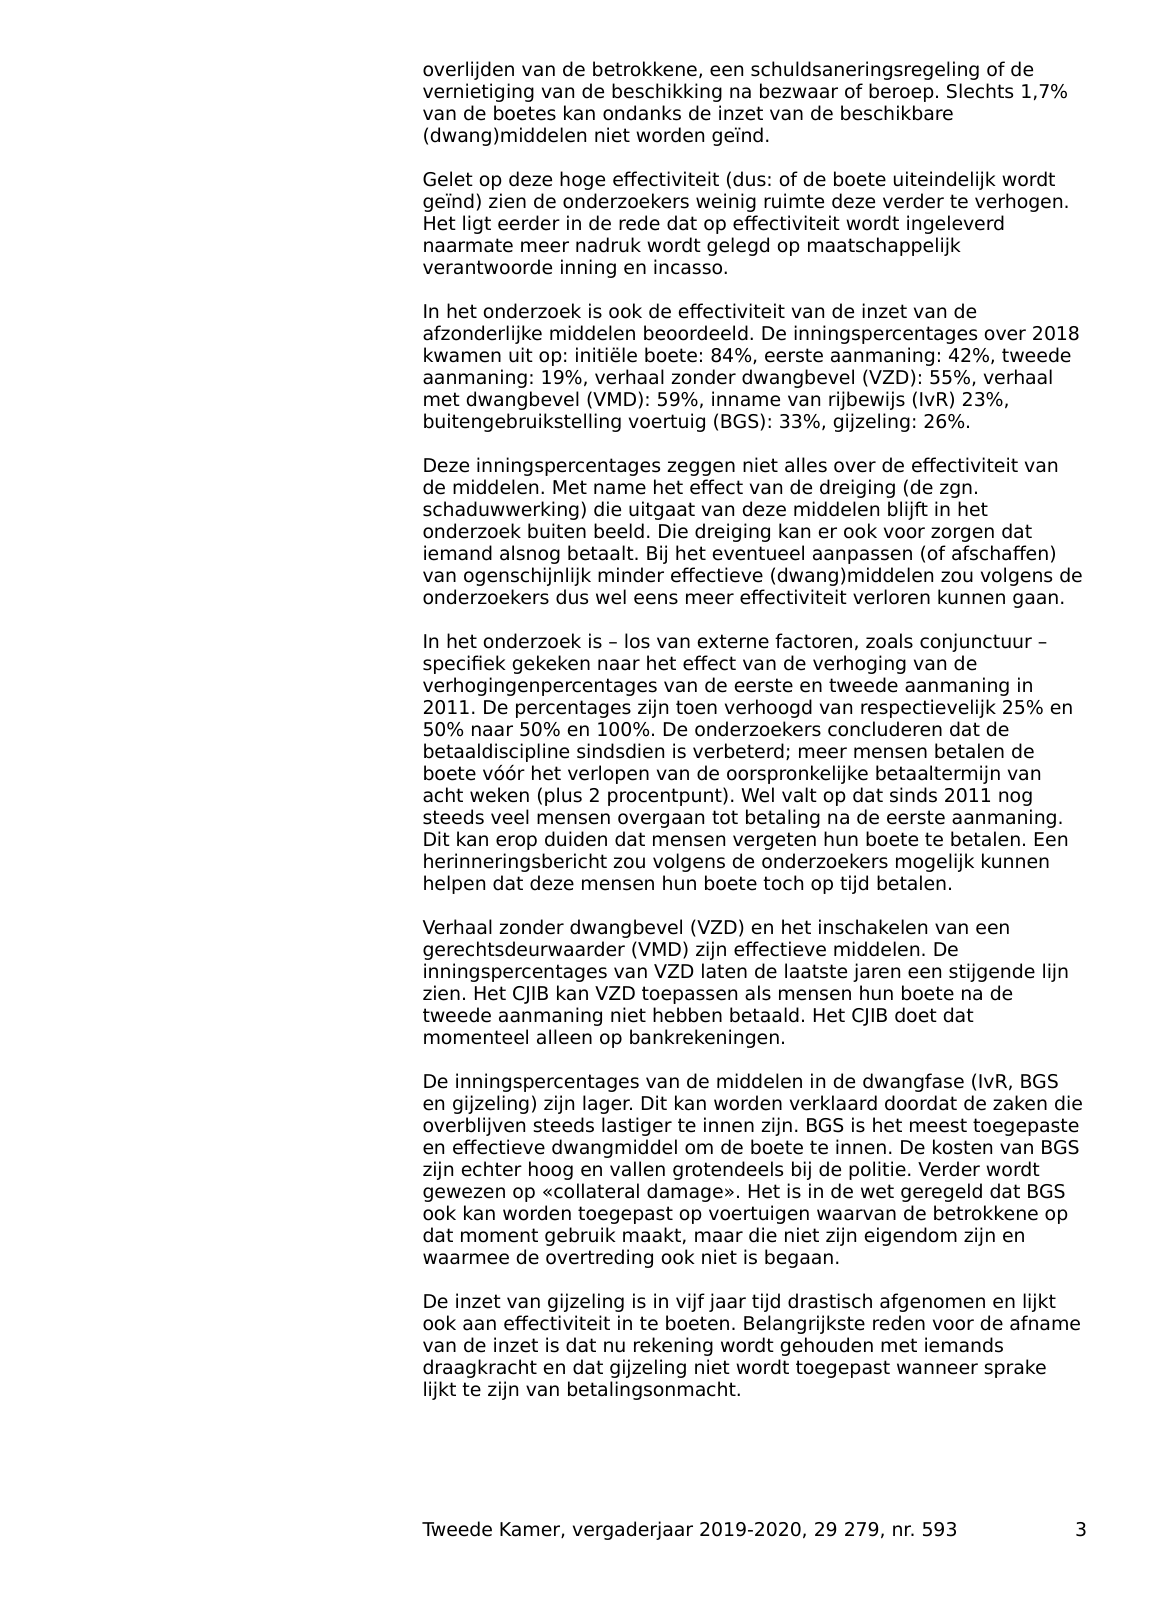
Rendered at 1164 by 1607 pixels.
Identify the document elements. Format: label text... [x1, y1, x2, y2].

text Verhaal zonder dwangbevel (VZD) en het inschakelen van een gerechtsdeurwaarder (VMD) zijn effectieve middelen. De inningspercentages van VZD laten de laatste jaren een stijgende lijn zien. Het CJIB kan VZD toepassen als mensen hun boete na de tweede aanmaning niet hebben betaald. Het CJIB doet dat momenteel alleen op bankrekeningen. [422, 917, 1087, 1049]
text In het onderzoek is ook de effectiviteit van de inzet van de afzonderlijke middelen beoordeeld. De inningspercentages over 2018 kwamen uit op: initiële boete: 84%, eerste aanmaning: 42%, tweede aanmaning: 19%, verhaal zonder dwangbevel (VZD): 55%, verhaal met dwangbevel (VMD): 59%, inname van rijbewijs (IvR) 23%, buitengebruikstelling voertuig (BGS): 33%, gijzeling: 26%. [422, 301, 1087, 433]
text De inzet van gijzeling is in vijf jaar tijd drastisch afgenomen en lijkt ook aan effectiviteit in te boeten. Belangrijkste reden voor de afname van de inzet is dat nu rekening wordt gehouden met iemands draagkracht en dat gijzeling niet wordt toegepast wanneer sprake lijkt te zijn van betalingsonmacht. [422, 1291, 1087, 1401]
text In het onderzoek is – los van externe factoren, zoals conjunctuur – specifiek gekeken naar het effect van de verhoging van de verhogingenpercentages van de eerste en tweede aanmaning in 2011. De percentages zijn toen verhoogd van respectievelijk 25% en 50% naar 50% en 100%. De onderzoekers concluderen dat de betaaldiscipline sindsdien is verbeterd; meer mensen betalen de boete vóór het verlopen van de oorspronkelijke betaaltermijn van acht weken (plus 2 procentpunt). Wel valt op dat sinds 2011 nog steeds veel mensen overgaan tot betaling na de eerste aanmaning. Dit kan erop duiden dat mensen vergeten hun boete te betalen. Een herinneringsbericht zou volgens de onderzoekers mogelijk kunnen helpen dat deze mensen hun boete toch op tijd betalen. [422, 631, 1087, 895]
text Deze inningspercentages zeggen niet alles over de effectiviteit van de middelen. Met name het effect van de dreiging (de zgn. schaduwwerking) die uitgaat van deze middelen blijft in het onderzoek buiten beeld. Die dreiging kan er ook voor zorgen dat iemand alsnog betaalt. Bij het eventueel aanpassen (of afschaffen) van ogenschijnlijk minder effectieve (dwang)middelen zou volgens de onderzoekers dus wel eens meer effectiviteit verloren kunnen gaan. [422, 455, 1087, 609]
text overlijden van de betrokkene, een schuldsaneringsregeling of de vernietiging van de beschikking na bezwaar of beroep. Slechts 1,7% van de boetes kan ondanks de inzet van de beschikbare (dwang)middelen niet worden geïnd. [422, 59, 1087, 147]
text De inningspercentages van de middelen in de dwangfase (IvR, BGS en gijzeling) zijn lager. Dit kan worden verklaard doordat de zaken die overblijven steeds lastiger te innen zijn. BGS is het meest toegepaste en effectieve dwangmiddel om de boete te innen. De kosten van BGS zijn echter hoog en vallen grotendeels bij de politie. Verder wordt gewezen op «collateral damage». Het is in de wet geregeld dat BGS ook kan worden toegepast op voertuigen waarvan de betrokkene op dat moment gebruik maakt, maar die niet zijn eigendom zijn en waarmee de overtreding ook niet is begaan. [422, 1071, 1087, 1269]
text Gelet op deze hoge effectiviteit (dus: of de boete uiteindelijk wordt geïnd) zien de onderzoekers weinig ruimte deze verder te verhogen. Het ligt eerder in de rede dat op effectiviteit wordt ingeleverd naarmate meer nadruk wordt gelegd op maatschappelijk verantwoorde inning en incasso. [422, 169, 1087, 279]
